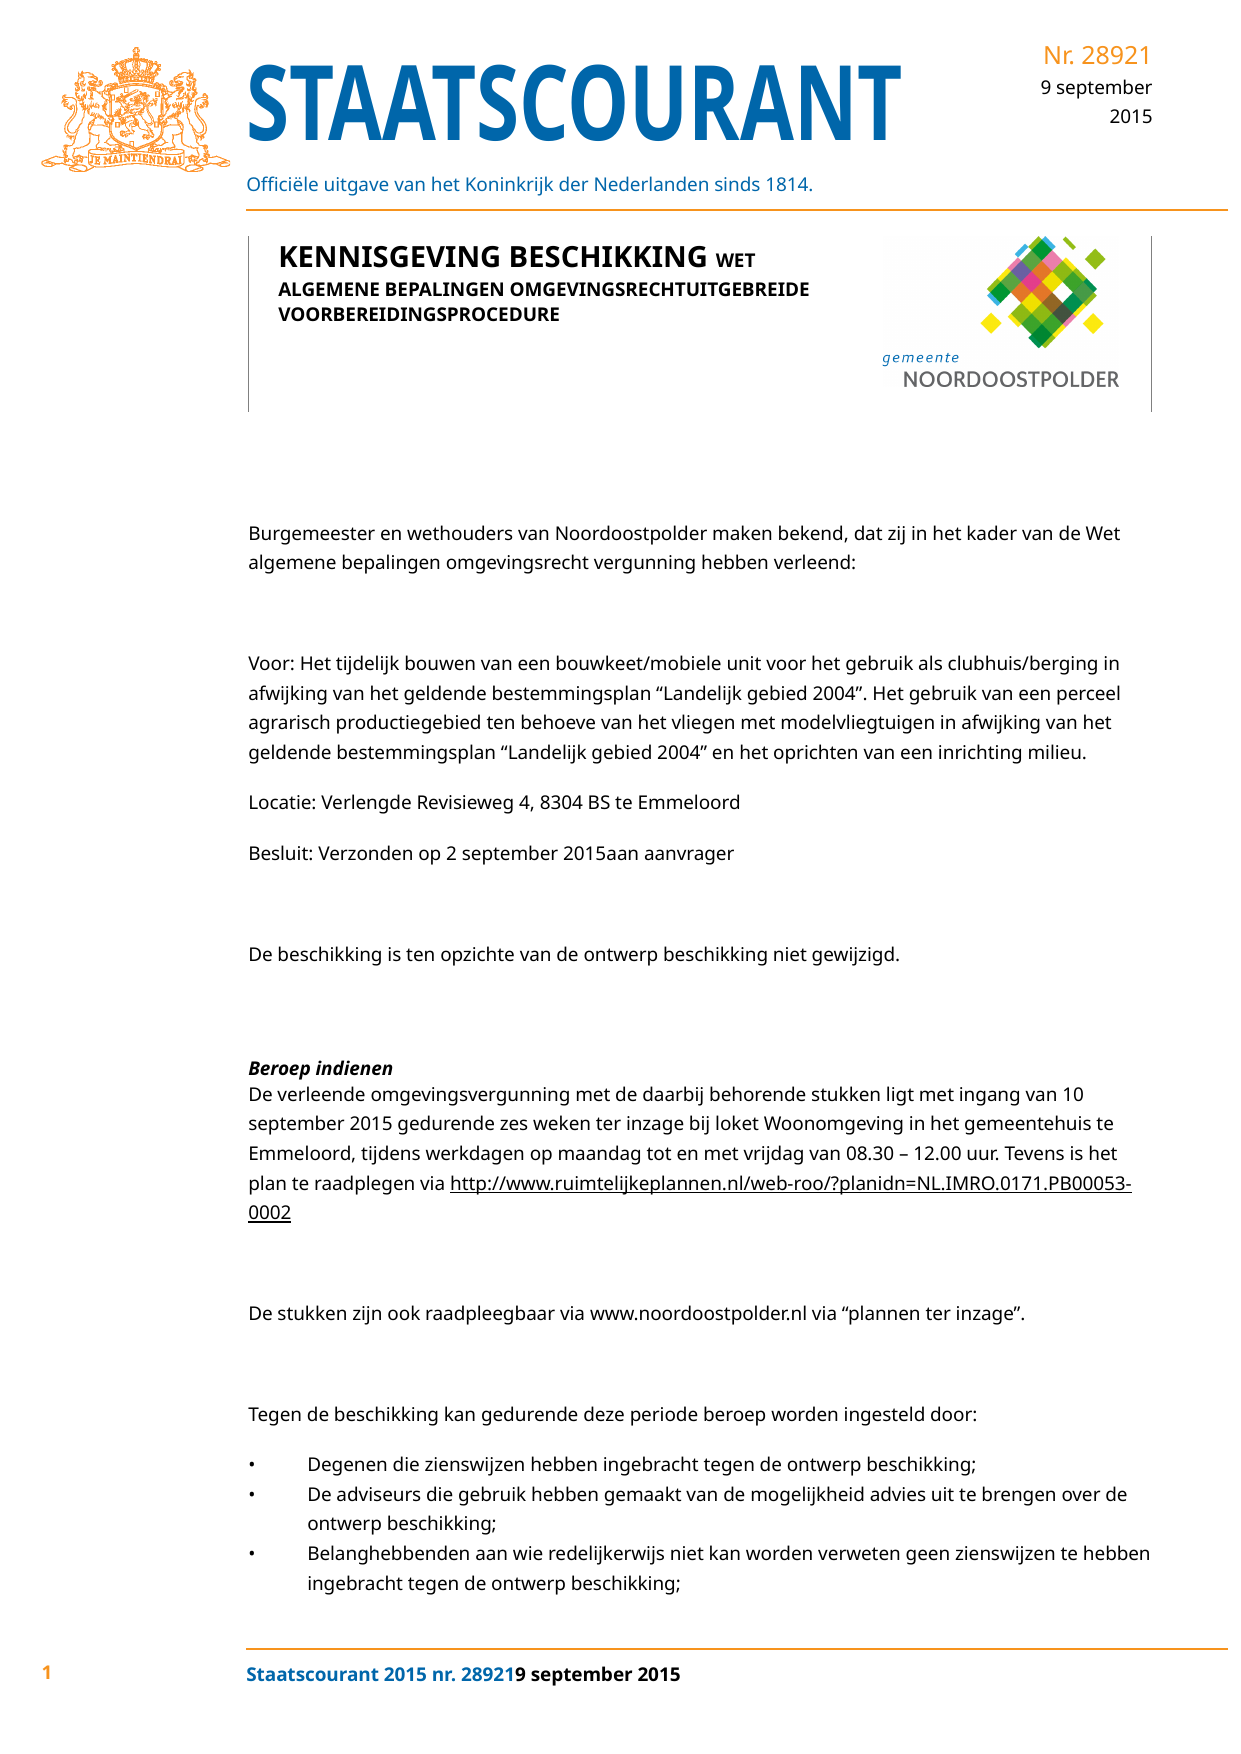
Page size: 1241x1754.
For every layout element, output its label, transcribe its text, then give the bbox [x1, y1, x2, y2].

text Burgemeester en wethouders van Noordoostpolder maken bekend, dat zij in het kader van de Wet algemene bepalingen omgevingsrecht vergunning hebben verleend: [248, 520, 1152, 575]
picture [882, 236, 1119, 387]
table_header KENNISGEVING BESCHIKKING WET ALGEMENE BEPALINGEN OMGEVINGSRECHTUITGEBREIDE VOORBEREIDINGSPROCEDURE [249, 236, 850, 412]
text De verleende omgevingsvergunning met de daarbij behorende stukken ligt met ingang van 10 september 2015 gedurende zes weken ter inzage bij loket Woonomgeving in het gemeentehuis te Emmeloord, tijdens werkdagen op maandag tot en met vrijdag van 08.30 – 12.00 uur. Tevens is het plan te raadplegen via http://www.ruimtelijkeplannen.nl/web-roo/?planidn=NL.IMRO.0171.PB00053-0002 [248, 1081, 1152, 1225]
text Beroep indienen [248, 1055, 1152, 1081]
text Tegen de beschikking kan gedurende deze periode beroep worden ingesteld door: [248, 1401, 1152, 1427]
list De adviseurs die gebruik hebben gemaakt van de mogelijkheid advies uit te brengen over de ontwerp beschikking; [248, 1481, 1152, 1536]
table_header [850, 236, 1151, 412]
text Voor: Het tijdelijk bouwen van een bouwkeet/mobiele unit voor het gebruik als clubhuis/berging in afwijking van het geldende bestemmingsplan “Landelijk gebied 2004”. Het gebruik van een perceel agrarisch productiegebied ten behoeve van het vliegen met modelvliegtuigen in afwijking van het geldende bestemmingsplan “Landelijk gebied 2004” en het oprichten van een inrichting milieu. [248, 650, 1152, 765]
text De stukken zijn ook raadpleegbaar via www.noordoostpolder.nl via “plannen ter inzage”. [248, 1300, 1152, 1326]
text Besluit: Verzonden op 2 september 2015aan aanvrager [248, 840, 1152, 866]
text De beschikking is ten opzichte van de ontwerp beschikking niet gewijzigd. [248, 941, 1152, 967]
list Degenen die zienswijzen hebben ingebracht tegen de ontwerp beschikking; [248, 1451, 1152, 1477]
list Belanghebbenden aan wie redelijkerwijs niet kan worden verweten geen zienswijzen te hebben ingebracht tegen de ontwerp beschikking; [248, 1540, 1152, 1595]
picture [41, 47, 231, 172]
text Locatie: Verlengde Revisieweg 4, 8304 BS te Emmeloord [248, 789, 1152, 815]
